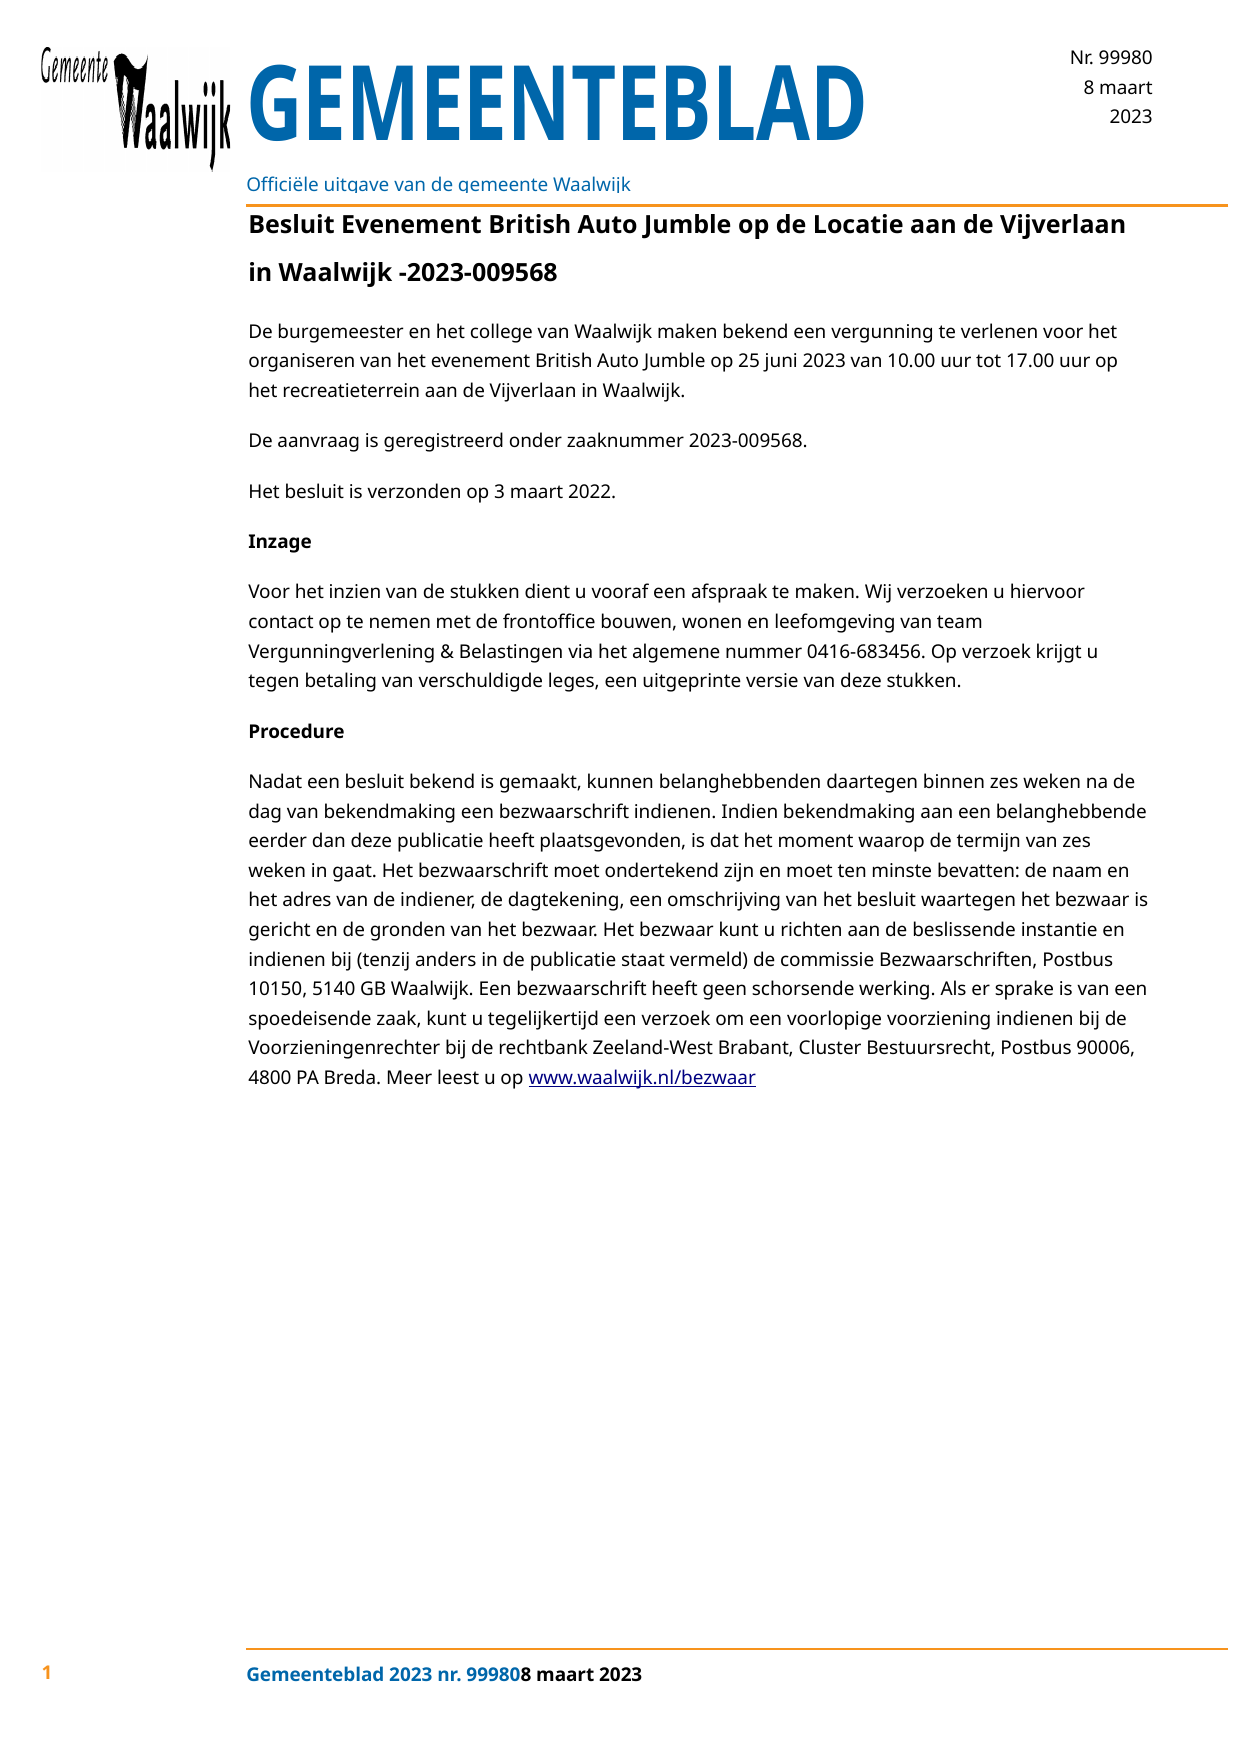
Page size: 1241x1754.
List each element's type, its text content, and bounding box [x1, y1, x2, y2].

text Besluit Evenement British Auto Jumble op de Locatie aan de Vijverlaan in Waalwijk -2023-009568 [248, 207, 1152, 288]
text Inzage [248, 528, 1152, 554]
picture [41, 47, 231, 172]
text Voor het inzien van de stukken dient u vooraf een afspraak te maken. Wij verzoeken u hiervoor contact op te nemen met de frontoffice bouwen, wonen en leefomgeving van team Vergunningverlening & Belastingen via het algemene nummer 0416-683456. Op verzoek krijgt u tegen betaling van verschuldigde leges, een uitgeprinte versie van deze stukken. [248, 579, 1152, 693]
text De aanvraag is geregistreerd onder zaaknummer 2023-009568. [248, 427, 1152, 453]
text Het besluit is verzonden op 3 maart 2022. [248, 478, 1152, 504]
text Procedure [248, 718, 1152, 744]
text De burgemeester en het college van Waalwijk maken bekend een vergunning te verlenen voor het organiseren van het evenement British Auto Jumble op 25 juni 2023 van 10.00 uur tot 17.00 uur op het recreatieterrein aan de Vijverlaan in Waalwijk. [248, 318, 1152, 403]
text Nadat een besluit bekend is gemaakt, kunnen belanghebbenden daartegen binnen zes weken na de dag van bekendmaking een bezwaarschrift indienen. Indien bekendmaking aan een belanghebbende eerder dan deze publicatie heeft plaatsgevonden, is dat het moment waarop de termijn van zes weken in gaat. Het bezwaarschrift moet ondertekend zijn en moet ten minste bevatten: de naam en het adres van de indiener, de dagtekening, een omschrijving van het besluit waartegen het bezwaar is gericht en de gronden van het bezwaar. Het bezwaar kunt u richten aan de beslissende instantie en indienen bij (tenzij anders in de publicatie staat vermeld) de commissie Bezwaarschriften, Postbus 10150, 5140 GB Waalwijk. Een bezwaarschrift heeft geen schorsende werking. Als er sprake is van een spoedeisende zaak, kunt u tegelijkertijd een verzoek om een voorlopige voorziening indienen bij de Voorzieningenrechter bij de rechtbank Zeeland-West Brabant, Cluster Bestuursrecht, Postbus 90006, 4800 PA Breda. Meer leest u op www.waalwijk.nl/bezwaar [248, 768, 1152, 1090]
